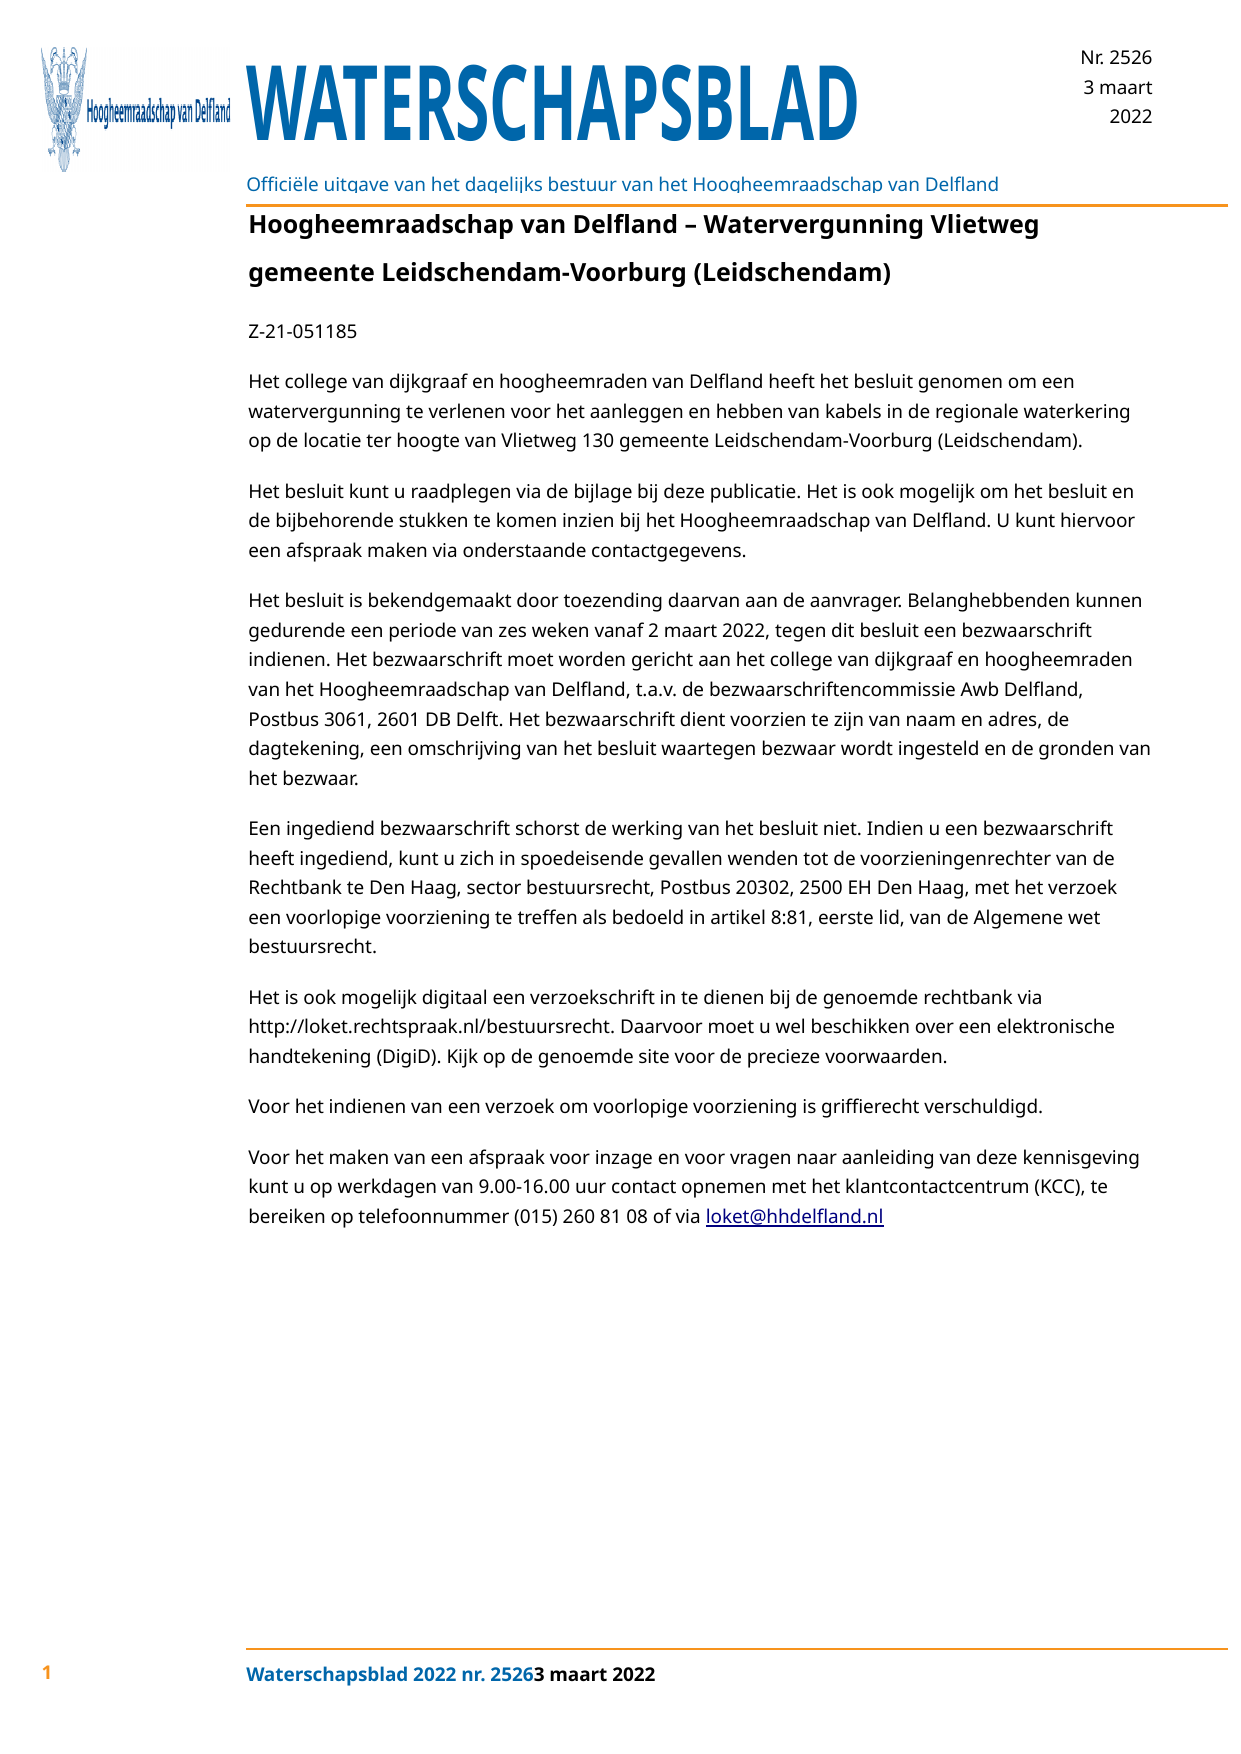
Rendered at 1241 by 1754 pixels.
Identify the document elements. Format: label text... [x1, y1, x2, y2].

text Het college van dijkgraaf en hoogheemraden van Delfland heeft het besluit genomen om een watervergunning te verlenen voor het aanleggen en hebben van kabels in de regionale waterkering op de locatie ter hoogte van Vlietweg 130 gemeente Leidschendam-Voorburg (Leidschendam). [248, 368, 1152, 453]
text Het is ook mogelijk digitaal een verzoekschrift in te dienen bij de genoemde rechtbank via http://loket.rechtspraak.nl/bestuursrecht. Daarvoor moet u wel beschikken over een elektronische handtekening (DigiD). Kijk op de genoemde site voor de precieze voorwaarden. [248, 984, 1152, 1069]
text Z-21-051185 [248, 318, 1152, 344]
text Het besluit is bekendgemaakt door toezending daarvan aan de aanvrager. Belanghebbenden kunnen gedurende een periode van zes weken vanaf 2 maart 2022, tegen dit besluit een bezwaarschrift indienen. Het bezwaarschrift moet worden gericht aan het college van dijkgraaf en hoogheemraden van het Hoogheemraadschap van Delfland, t.a.v. de bezwaarschriftencommissie Awb Delfland, Postbus 3061, 2601 DB Delft. Het bezwaarschrift dient voorzien te zijn van naam en adres, de dagtekening, een omschrijving van het besluit waartegen bezwaar wordt ingesteld en de gronden van het bezwaar. [248, 587, 1152, 791]
text Voor het maken van een afspraak voor inzage en voor vragen naar aanleiding van deze kennisgeving kunt u op werkdagen van 9.00-16.00 uur contact opnemen met het klantcontactcentrum (KCC), te bereiken op telefoonnummer (015) 260 81 08 of via loket@hhdelfland.nl [248, 1144, 1152, 1229]
text Hoogheemraadschap van Delfland – Watervergunning Vlietweg gemeente Leidschendam-Voorburg (Leidschendam) [248, 207, 1152, 288]
picture [41, 47, 231, 172]
text Het besluit kunt u raadplegen via de bijlage bij deze publicatie. Het is ook mogelijk om het besluit en de bijbehorende stukken te komen inzien bij het Hoogheemraadschap van Delfland. U kunt hiervoor een afspraak maken via onderstaande contactgegevens. [248, 478, 1152, 563]
text Een ingediend bezwaarschrift schorst de werking van het besluit niet. Indien u een bezwaarschrift heeft ingediend, kunt u zich in spoedeisende gevallen wenden tot de voorzieningenrechter van de Rechtbank te Den Haag, sector bestuursrecht, Postbus 20302, 2500 EH Den Haag, met het verzoek een voorlopige voorziening te treffen als bedoeld in artikel 8:81, eerste lid, van de Algemene wet bestuursrecht. [248, 815, 1152, 959]
text Voor het indienen van een verzoek om voorlopige voorziening is griffierecht verschuldigd. [248, 1094, 1152, 1119]
